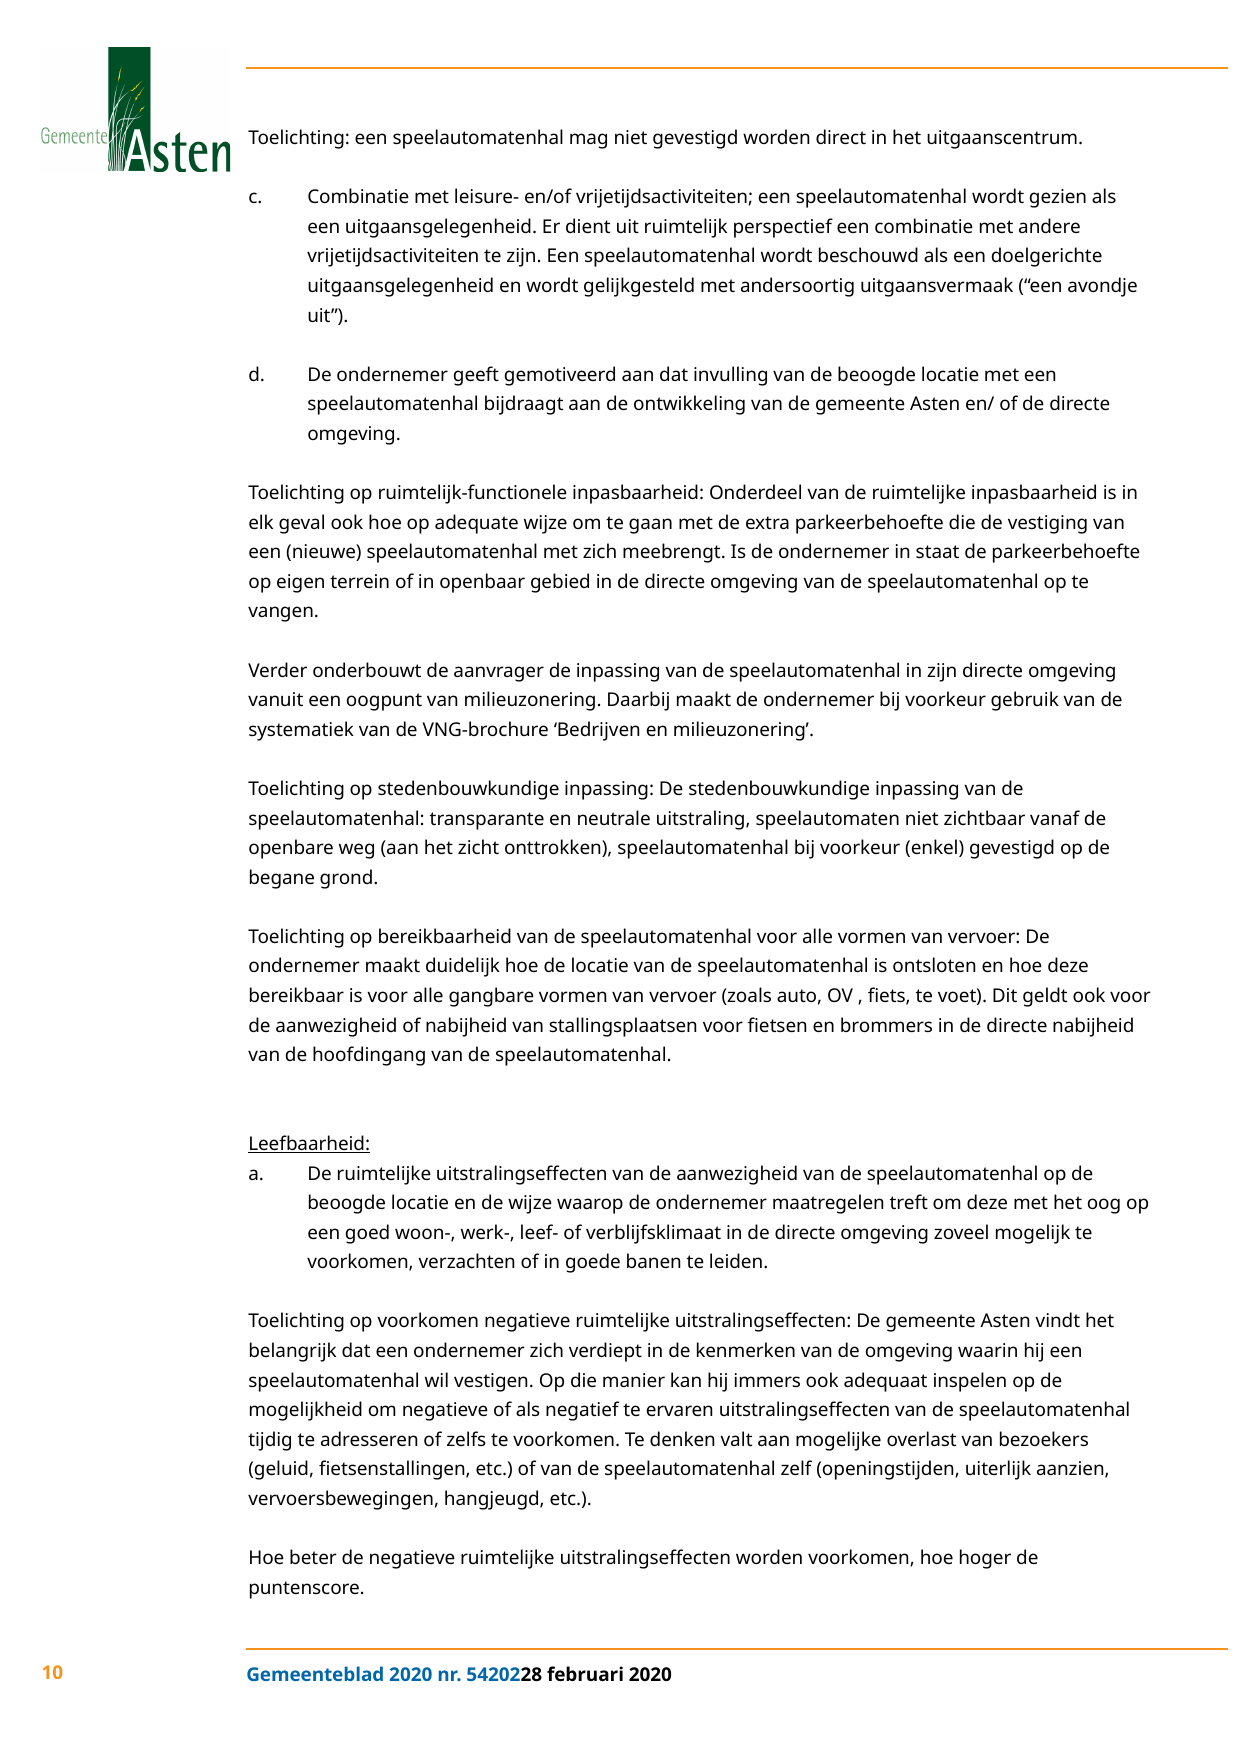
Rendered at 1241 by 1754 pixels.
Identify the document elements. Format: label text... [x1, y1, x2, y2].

text Verder onderbouwt de aanvrager de inpassing van de speelautomatenhal in zijn directe omgeving vanuit een oogpunt van milieuzonering. Daarbij maakt de ondernemer bij voorkeur gebruik van de systematiek van de VNG-brochure ‘Bedrijven en milieuzonering’. [248, 657, 1152, 742]
list De ruimtelijke uitstralingseffecten van de aanwezigheid van de speelautomatenhal op de beoogde locatie en de wijze waarop de ondernemer maatregelen treft om deze met het oog op een goed woon-, werk-, leef- of verblijfsklimaat in de directe omgeving zoveel mogelijk te voorkomen, verzachten of in goede banen te leiden. [248, 1160, 1152, 1274]
text Toelichting op bereikbaarheid van de speelautomatenhal voor alle vormen van vervoer: De ondernemer maakt duidelijk hoe de locatie van de speelautomatenhal is ontsloten en hoe deze bereikbaar is voor alle gangbare vormen van vervoer (zoals auto, OV , fiets, te voet). Dit geldt ook voor de aanwezigheid of nabijheid van stallingsplaatsen voor fietsen en brommers in de directe nabijheid van de hoofdingang van de speelautomatenhal. [248, 923, 1152, 1067]
text Leefbaarheid: [248, 1130, 1152, 1156]
text Toelichting op voorkomen negatieve ruimtelijke uitstralingseffecten: De gemeente Asten vindt het belangrijk dat een ondernemer zich verdiept in de kenmerken van de omgeving waarin hij een speelautomatenhal wil vestigen. Op die manier kan hij immers ook adequaat inspelen op de mogelijkheid om negatieve of als negatief te ervaren uitstralingseffecten van de speelautomatenhal tijdig te adresseren of zelfs te voorkomen. Te denken valt aan mogelijke overlast van bezoekers (geluid, fietsenstallingen, etc.) of van de speelautomatenhal zelf (openingstijden, uiterlijk aanzien, vervoersbewegingen, hangjeugd, etc.). [248, 1308, 1152, 1511]
text Toelichting op stedenbouwkundige inpassing: De stedenbouwkundige inpassing van de speelautomatenhal: transparante en neutrale uitstraling, speelautomaten niet zichtbaar vanaf de openbare weg (aan het zicht onttrokken), speelautomatenhal bij voorkeur (enkel) gevestigd op de begane grond. [248, 775, 1152, 890]
picture [41, 47, 231, 172]
text Toelichting: een speelautomatenhal mag niet gevestigd worden direct in het uitgaanscentrum. [248, 124, 1152, 150]
list De ondernemer geeft gemotiveerd aan dat invulling van de beoogde locatie met een speelautomatenhal bijdraagt aan de ontwikkeling van de gemeente Asten en/ of de directe omgeving. [248, 361, 1152, 446]
text Hoe beter de negatieve ruimtelijke uitstralingseffecten worden voorkomen, hoe hoger de puntenscore. [248, 1544, 1152, 1600]
list Combinatie met leisure- en/of vrijetijdsactiviteiten; een speelautomatenhal wordt gezien als een uitgaansgelegenheid. Er dient uit ruimtelijk perspectief een combinatie met andere vrijetijdsactiviteiten te zijn. Een speelautomatenhal wordt beschouwd als een doelgerichte uitgaansgelegenheid en wordt gelijkgesteld met andersoortig uitgaansvermaak (“een avondje uit”). [248, 183, 1152, 328]
text Toelichting op ruimtelijk-functionele inpasbaarheid: Onderdeel van de ruimtelijke inpasbaarheid is in elk geval ook hoe op adequate wijze om te gaan met de extra parkeerbehoefte die de vestiging van een (nieuwe) speelautomatenhal met zich meebrengt. Is de ondernemer in staat de parkeerbehoefte op eigen terrein of in openbaar gebied in de directe omgeving van de speelautomatenhal op te vangen. [248, 479, 1152, 623]
